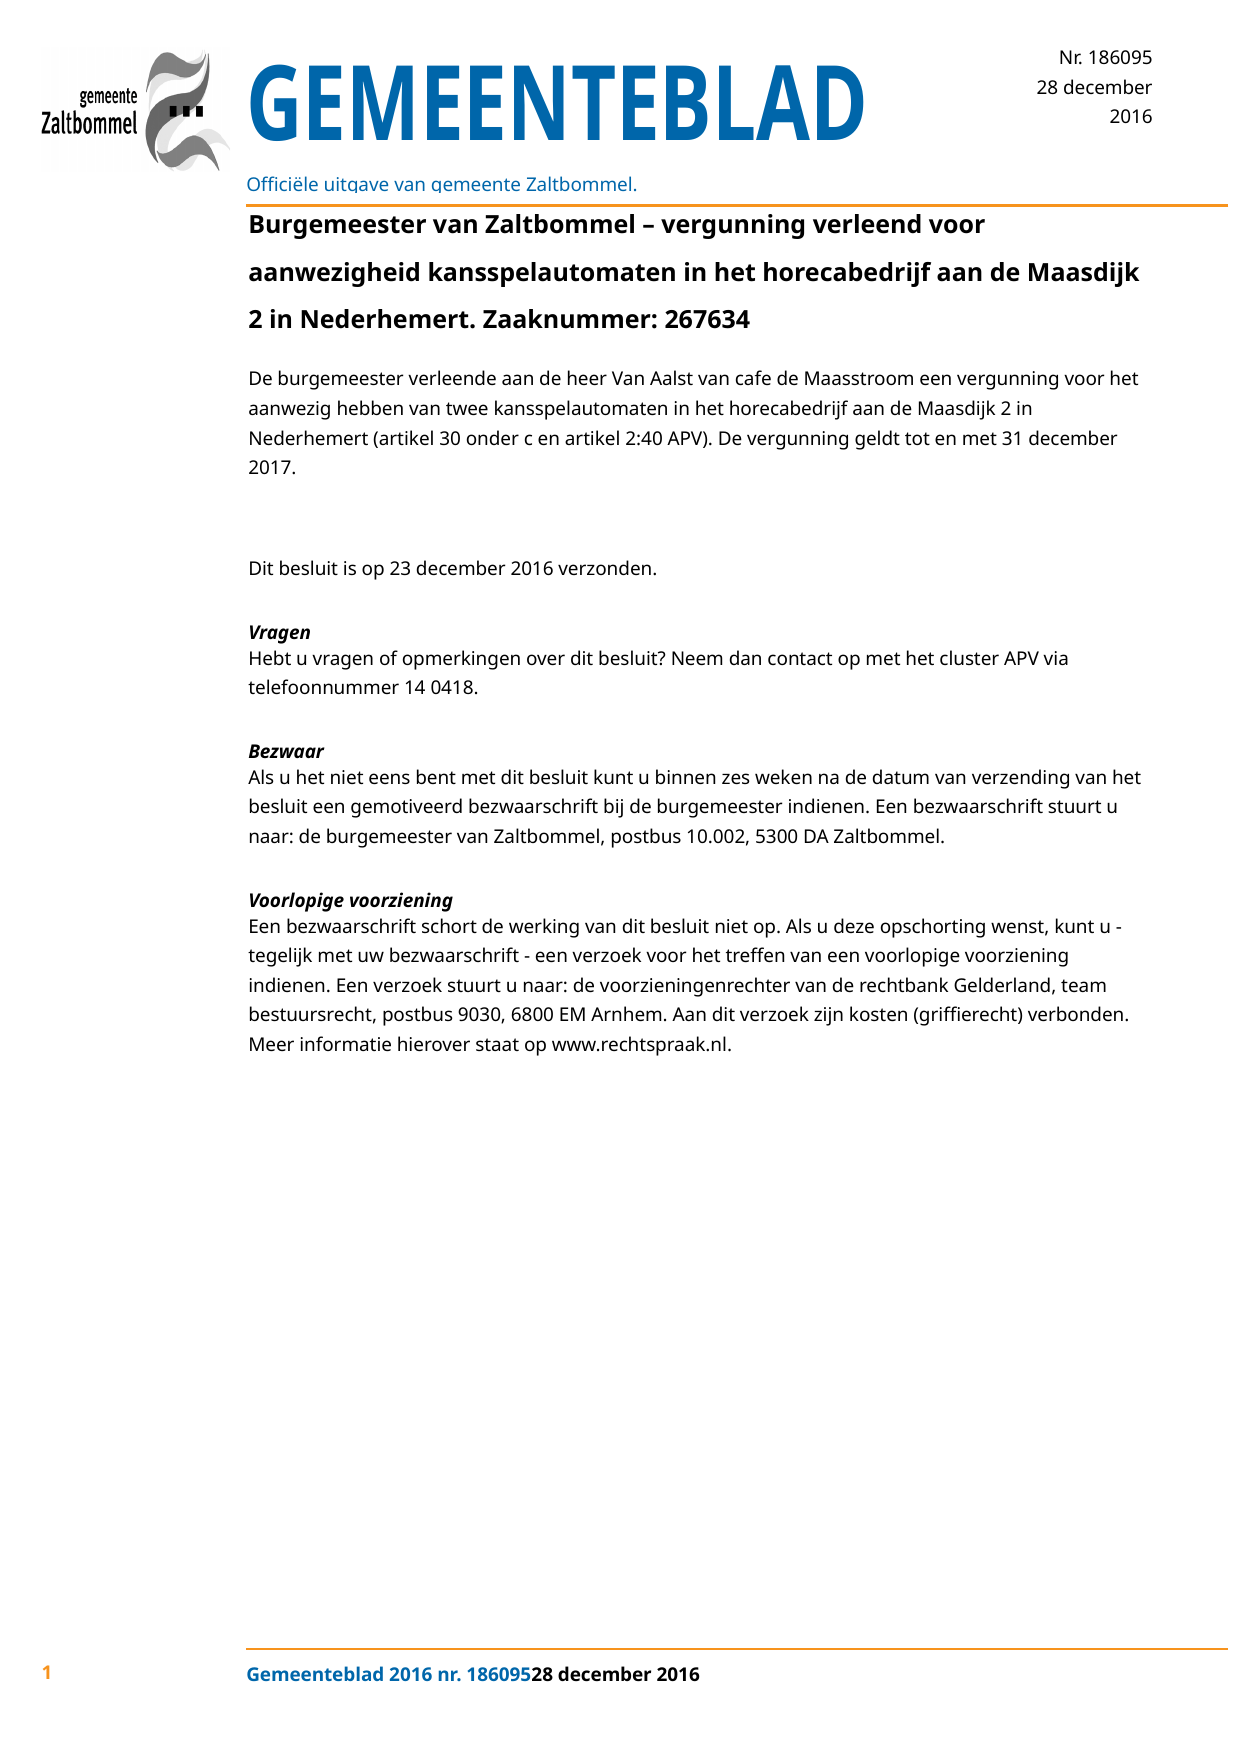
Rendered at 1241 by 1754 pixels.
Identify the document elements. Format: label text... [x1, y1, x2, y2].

text Voorlopige voorziening [248, 887, 1152, 913]
text De burgemeester verleende aan de heer Van Aalst van cafe de Maasstroom een vergunning voor het aanwezig hebben van twee kansspelautomaten in het horecabedrijf aan de Maasdijk 2 in Nederhemert (artikel 30 onder c en artikel 2:40 APV). De vergunning geldt tot en met 31 december 2017. [248, 366, 1152, 480]
text Een bezwaarschrift schort de werking van dit besluit niet op. Als u deze opschorting wenst, kunt u - tegelijk met uw bezwaarschrift - een verzoek voor het treffen van een voorlopige voorziening indienen. Een verzoek stuurt u naar: de voorzieningenrechter van de rechtbank Gelderland, team bestuursrecht, postbus 9030, 6800 EM Arnhem. Aan dit verzoek zijn kosten (griffierecht) verbonden. Meer informatie hierover staat op www.rechtspraak.nl. [248, 913, 1152, 1057]
text Burgemeester van Zaltbommel – vergunning verleend voor aanwezigheid kansspelautomaten in het horecabedrijf aan de Maasdijk 2 in Nederhemert. Zaaknummer: 267634 [248, 207, 1152, 336]
text Vragen [248, 619, 1152, 645]
text Bezwaar [248, 738, 1152, 764]
text Als u het niet eens bent met dit besluit kunt u binnen zes weken na de datum van verzending van het besluit een gemotiveerd bezwaarschrift bij de burgemeester indienen. Een bezwaarschrift stuurt u naar: de burgemeester van Zaltbommel, postbus 10.002, 5300 DA Zaltbommel. [248, 764, 1152, 849]
text Hebt u vragen of opmerkingen over dit besluit? Neem dan contact op met het cluster APV via telefoonnummer 14 0418. [248, 645, 1152, 700]
picture [41, 47, 231, 172]
text Dit besluit is op 23 december 2016 verzonden. [248, 555, 1152, 581]
